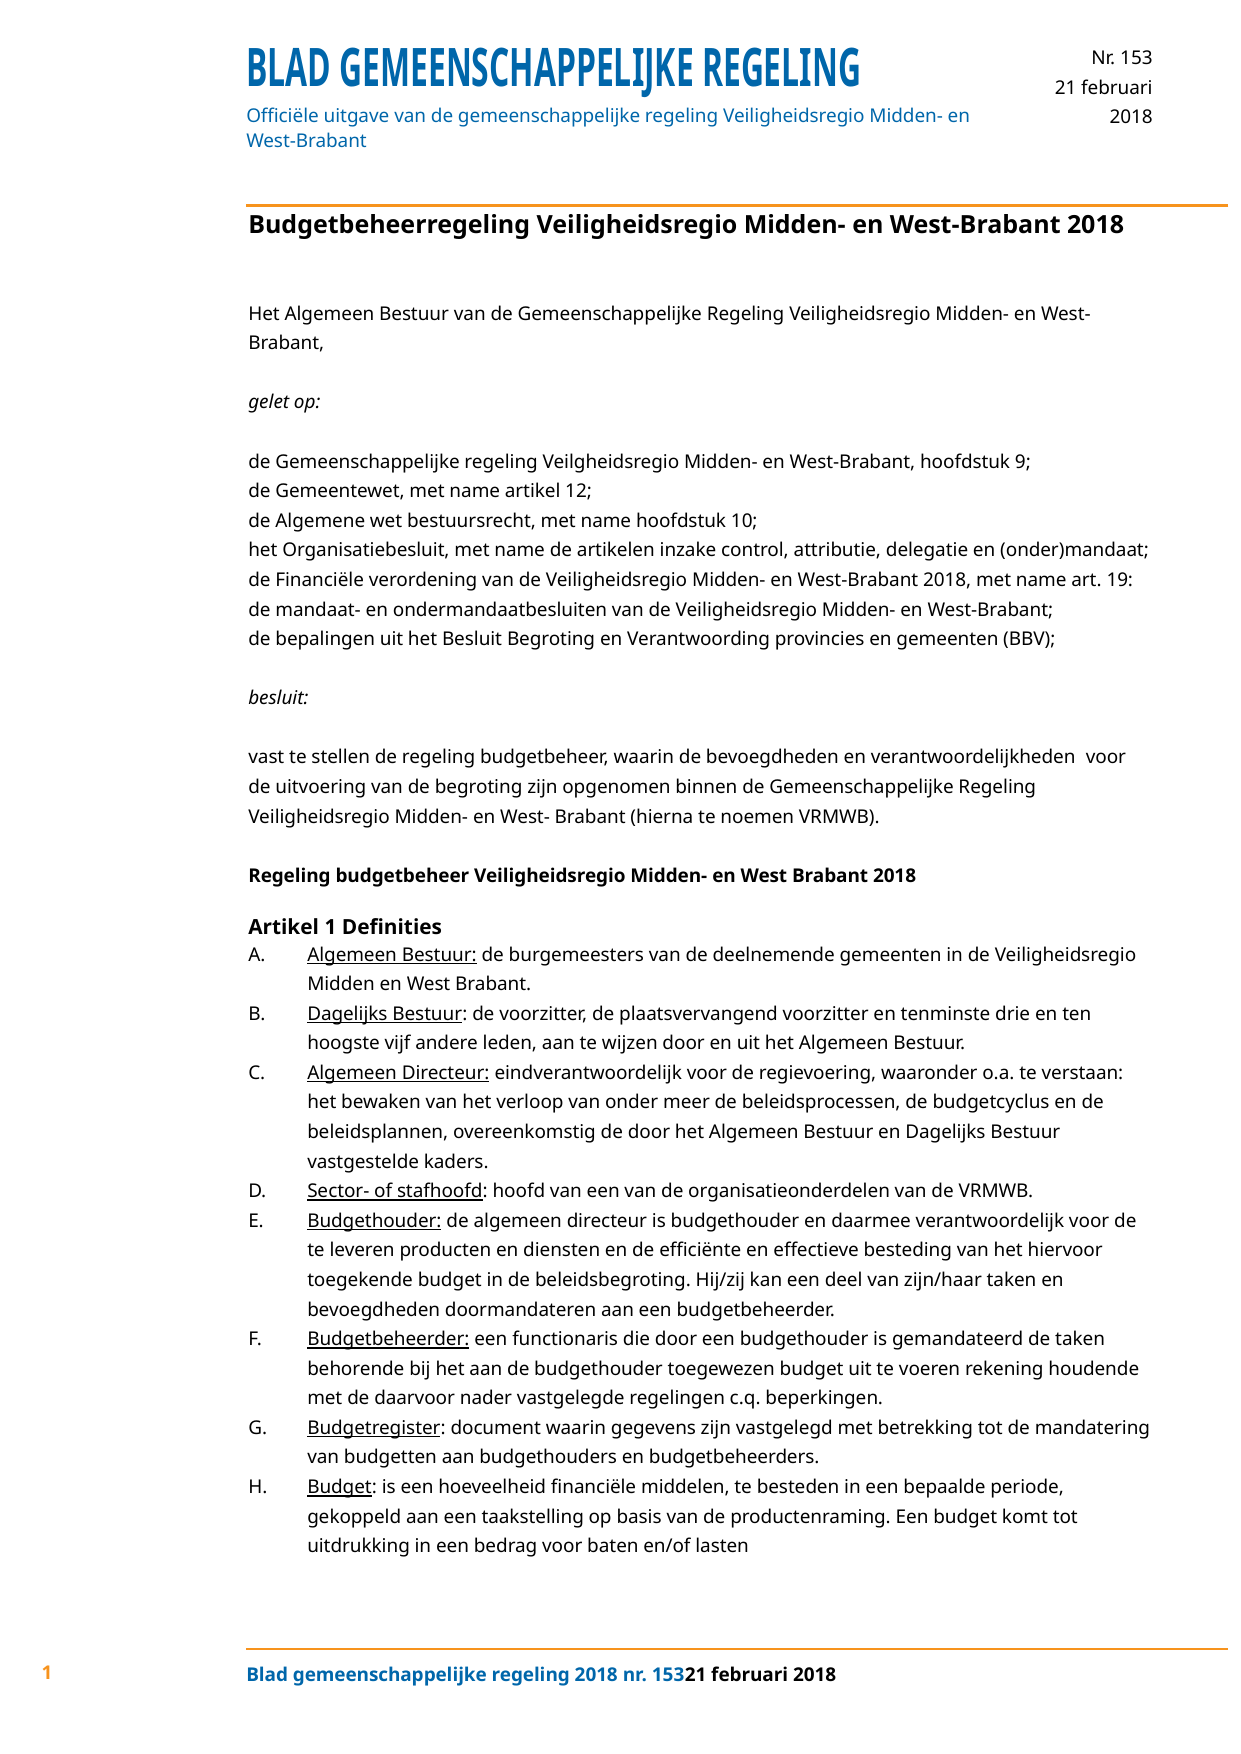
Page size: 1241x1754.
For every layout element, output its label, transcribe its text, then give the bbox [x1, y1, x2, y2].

list Algemeen Directeur: eindverantwoordelijk voor de regievoering, waaronder o.a. te verstaan: het bewaken van het verloop van onder meer de beleidsprocessen, de budgetcyclus en de beleidsplannen, overeenkomstig de door het Algemeen Bestuur en Dagelijks Bestuur vastgestelde kaders. [248, 1059, 1152, 1174]
text Artikel 1 Definities [248, 912, 1152, 941]
text de Gemeentewet, met name artikel 12; [248, 477, 1152, 503]
text de bepalingen uit het Besluit Begroting en Verantwoording provincies en gemeenten (BBV); [248, 625, 1152, 651]
text Het Algemeen Bestuur van de Gemeenschappelijke Regeling Veiligheidsregio Midden- en West-Brabant, [248, 300, 1152, 355]
text de mandaat- en ondermandaatbesluiten van de Veiligheidsregio Midden- en West-Brabant; [248, 596, 1152, 621]
list Dagelijks Bestuur: de voorzitter, de plaatsvervangend voorzitter en tenminste drie en ten hoogste vijf andere leden, aan te wijzen door en uit het Algemeen Bestuur. [248, 1000, 1152, 1055]
text de Algemene wet bestuursrecht, met name hoofdstuk 10; [248, 507, 1152, 533]
text vast te stellen de regeling budgetbeheer, waarin de bevoegdheden en verantwoordelijkheden voor de uitvoering van de begroting zijn opgenomen binnen de Gemeenschappelijke Regeling Veiligheidsregio Midden- en West- Brabant (hierna te noemen VRMWB). [248, 744, 1152, 828]
text de Financiële verordening van de Veiligheidsregio Midden- en West-Brabant 2018, met name art. 19: [248, 566, 1152, 592]
list Budgetregister: document waarin gegevens zijn vastgelegd met betrekking tot de mandatering van budgetten aan budgethouders en budgetbeheerders. [248, 1414, 1152, 1469]
list Algemeen Bestuur: de burgemeesters van de deelnemende gemeenten in de Veiligheidsregio Midden en West Brabant. [248, 941, 1152, 996]
text Budgetbeheerregeling Veiligheidsregio Midden- en West-Brabant 2018 [248, 207, 1152, 241]
list Budgethouder: de algemeen directeur is budgethouder en daarmee verantwoordelijk voor de te leveren producten en diensten en de efficiënte en effectieve besteding van het hiervoor toegekende budget in de beleidsbegroting. Hij/zij kan een deel van zijn/haar taken en bevoegdheden doormandateren aan een budgetbeheerder. [248, 1207, 1152, 1322]
text het Organisatiebesluit, met name de artikelen inzake control, attributie, delegatie en (onder)mandaat; [248, 537, 1152, 562]
list Budgetbeheerder: een functionaris die door een budgethouder is gemandateerd de taken behorende bij het aan de budgethouder toegewezen budget uit te voeren rekening houdende met de daarvoor nader vastgelegde regelingen c.q. beperkingen. [248, 1325, 1152, 1410]
text Regeling budgetbeheer Veiligheidsregio Midden- en West Brabant 2018 [248, 862, 1152, 888]
picture [41, 47, 231, 172]
list Sector- of stafhoofd: hoofd van een van de organisatieonderdelen van de VRMWB. [248, 1177, 1152, 1203]
text besluit: [248, 684, 1152, 710]
list Budget: is een hoeveelheid financiële middelen, te besteden in een bepaalde periode, gekoppeld aan een taakstelling op basis van de productenraming. Een budget komt tot uitdrukking in een bedrag voor baten en/of lasten [248, 1473, 1152, 1558]
text de Gemeenschappelijke regeling Veilgheidsregio Midden- en West-Brabant, hoofdstuk 9; [248, 448, 1152, 473]
text gelet op: [248, 389, 1152, 414]
